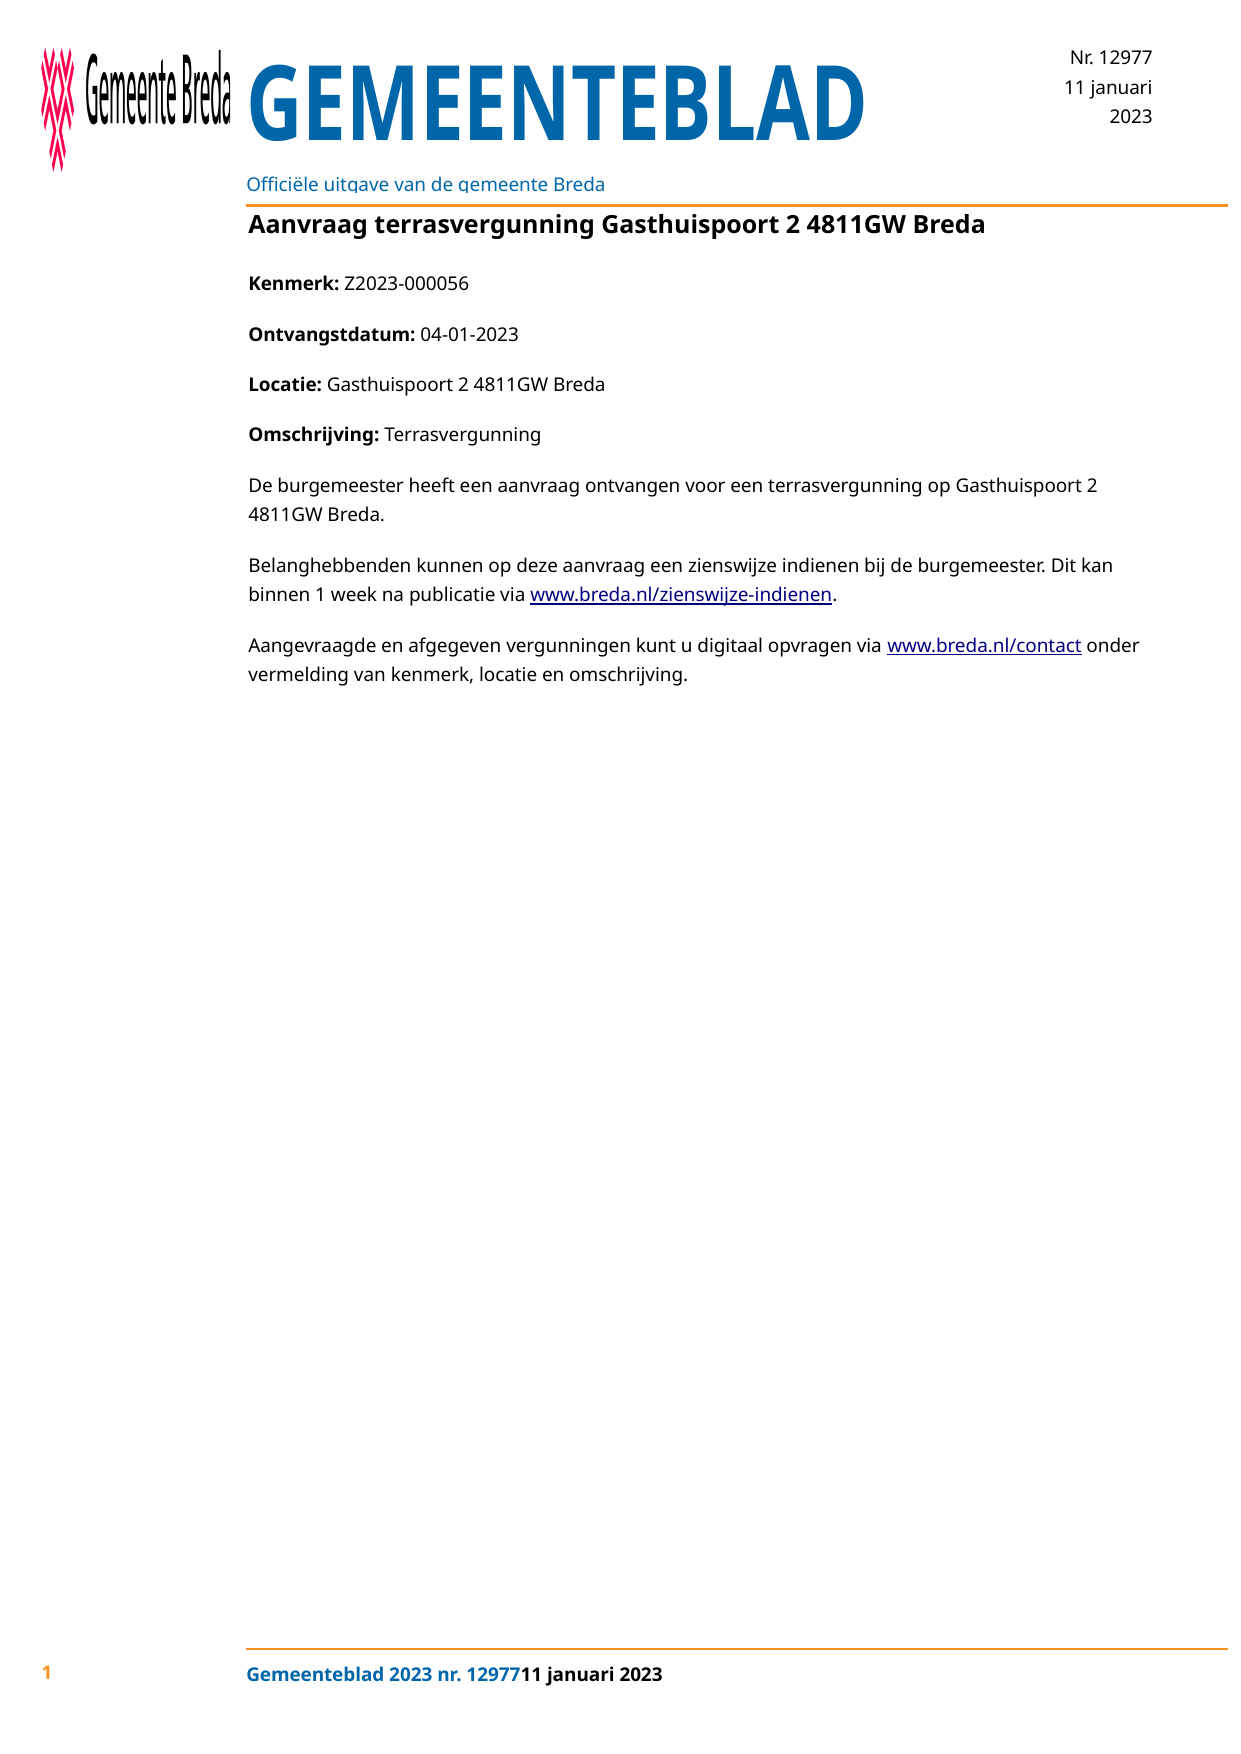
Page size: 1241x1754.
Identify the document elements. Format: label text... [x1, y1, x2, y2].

text Aangevraagde en afgegeven vergunningen kunt u digitaal opvragen via www.breda.nl/contact onder vermelding van kenmerk, locatie en omschrijving. [248, 632, 1152, 687]
text Kenmerk: Z2023-000056 [248, 270, 1152, 296]
text De burgemeester heeft een aanvraag ontvangen voor een terrasvergunning op Gasthuispoort 2 4811GW Breda. [248, 472, 1152, 527]
picture [41, 47, 231, 172]
text Locatie: Gasthuispoort 2 4811GW Breda [248, 371, 1152, 397]
text Aanvraag terrasvergunning Gasthuispoort 2 4811GW Breda [248, 207, 1152, 241]
text Belanghebbenden kunnen op deze aanvraag een zienswijze indienen bij de burgemeester. Dit kan binnen 1 week na publicatie via www.breda.nl/zienswijze-indienen. [248, 552, 1152, 607]
text Ontvangstdatum: 04-01-2023 [248, 321, 1152, 346]
text Omschrijving: Terrasvergunning [248, 422, 1152, 447]
